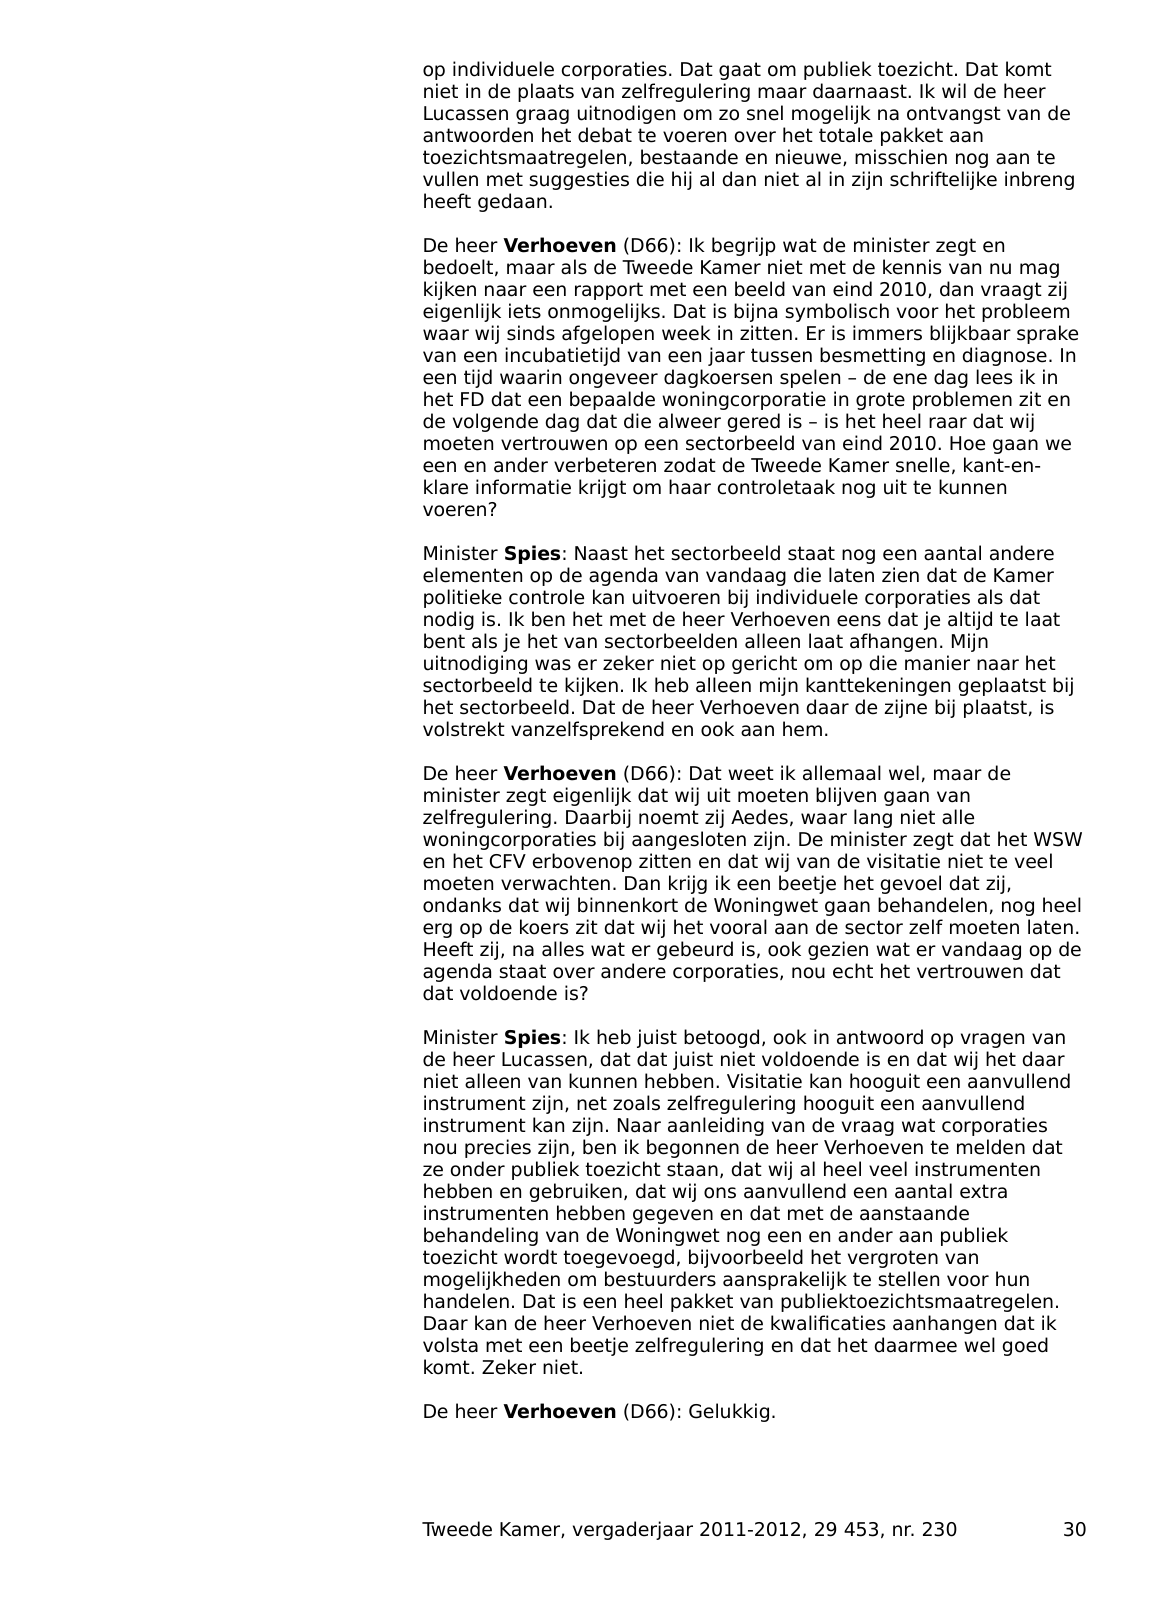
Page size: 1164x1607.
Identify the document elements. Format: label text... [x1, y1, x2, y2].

text De heer Verhoeven (D66): Dat weet ik allemaal wel, maar de minister zegt eigenlijk dat wij uit moeten blijven gaan van zelfregulering. Daarbij noemt zij Aedes, waar lang niet alle woningcorporaties bij aangesloten zijn. De minister zegt dat het WSW en het CFV erbovenop zitten en dat wij van de visitatie niet te veel moeten verwachten. Dan krijg ik een beetje het gevoel dat zij, ondanks dat wij binnenkort de Woningwet gaan behandelen, nog heel erg op de koers zit dat wij het vooral aan de sector zelf moeten laten. Heeft zij, na alles wat er gebeurd is, ook gezien wat er vandaag op de agenda staat over andere corporaties, nou echt het vertrouwen dat dat voldoende is? [422, 763, 1087, 1005]
text Minister Spies: Ik heb juist betoogd, ook in antwoord op vragen van de heer Lucassen, dat dat juist niet voldoende is en dat wij het daar niet alleen van kunnen hebben. Visitatie kan hooguit een aanvullend instrument zijn, net zoals zelfregulering hooguit een aanvullend instrument kan zijn. Naar aanleiding van de vraag wat corporaties nou precies zijn, ben ik begonnen de heer Verhoeven te melden dat ze onder publiek toezicht staan, dat wij al heel veel instrumenten hebben en gebruiken, dat wij ons aanvullend een aantal extra instrumenten hebben gegeven en dat met de aanstaande behandeling van de Woningwet nog een en ander aan publiek toezicht wordt toegevoegd, bijvoorbeeld het vergroten van mogelijkheden om bestuurders aansprakelijk te stellen voor hun handelen. Dat is een heel pakket van publiektoezichtsmaatregelen. Daar kan de heer Verhoeven niet de kwalificaties aanhangen dat ik volsta met een beetje zelfregulering en dat het daarmee wel goed komt. Zeker niet. [422, 1027, 1087, 1379]
text op individuele corporaties. Dat gaat om publiek toezicht. Dat komt niet in de plaats van zelfregulering maar daarnaast. Ik wil de heer Lucassen graag uitnodigen om zo snel mogelijk na ontvangst van de antwoorden het debat te voeren over het totale pakket aan toezichtsmaatregelen, bestaande en nieuwe, misschien nog aan te vullen met suggesties die hij al dan niet al in zijn schriftelijke inbreng heeft gedaan. [422, 59, 1087, 213]
text De heer Verhoeven (D66): Gelukkig. [422, 1401, 1087, 1423]
text Minister Spies: Naast het sectorbeeld staat nog een aantal andere elementen op de agenda van vandaag die laten zien dat de Kamer politieke controle kan uitvoeren bij individuele corporaties als dat nodig is. Ik ben het met de heer Verhoeven eens dat je altijd te laat bent als je het van sectorbeelden alleen laat afhangen. Mijn uitnodiging was er zeker niet op gericht om op die manier naar het sectorbeeld te kijken. Ik heb alleen mijn kanttekeningen geplaatst bij het sectorbeeld. Dat de heer Verhoeven daar de zijne bij plaatst, is volstrekt vanzelfsprekend en ook aan hem. [422, 543, 1087, 741]
text De heer Verhoeven (D66): Ik begrijp wat de minister zegt en bedoelt, maar als de Tweede Kamer niet met de kennis van nu mag kijken naar een rapport met een beeld van eind 2010, dan vraagt zij eigenlijk iets onmogelijks. Dat is bijna symbolisch voor het probleem waar wij sinds afgelopen week in zitten. Er is immers blijkbaar sprake van een incubatietijd van een jaar tussen besmetting en diagnose. In een tijd waarin ongeveer dagkoersen spelen – de ene dag lees ik in het FD dat een bepaalde woningcorporatie in grote problemen zit en de volgende dag dat die alweer gered is – is het heel raar dat wij moeten vertrouwen op een sectorbeeld van eind 2010. Hoe gaan we een en ander verbeteren zodat de Tweede Kamer snelle, kant-en-klare informatie krijgt om haar controletaak nog uit te kunnen voeren? [422, 235, 1087, 521]
